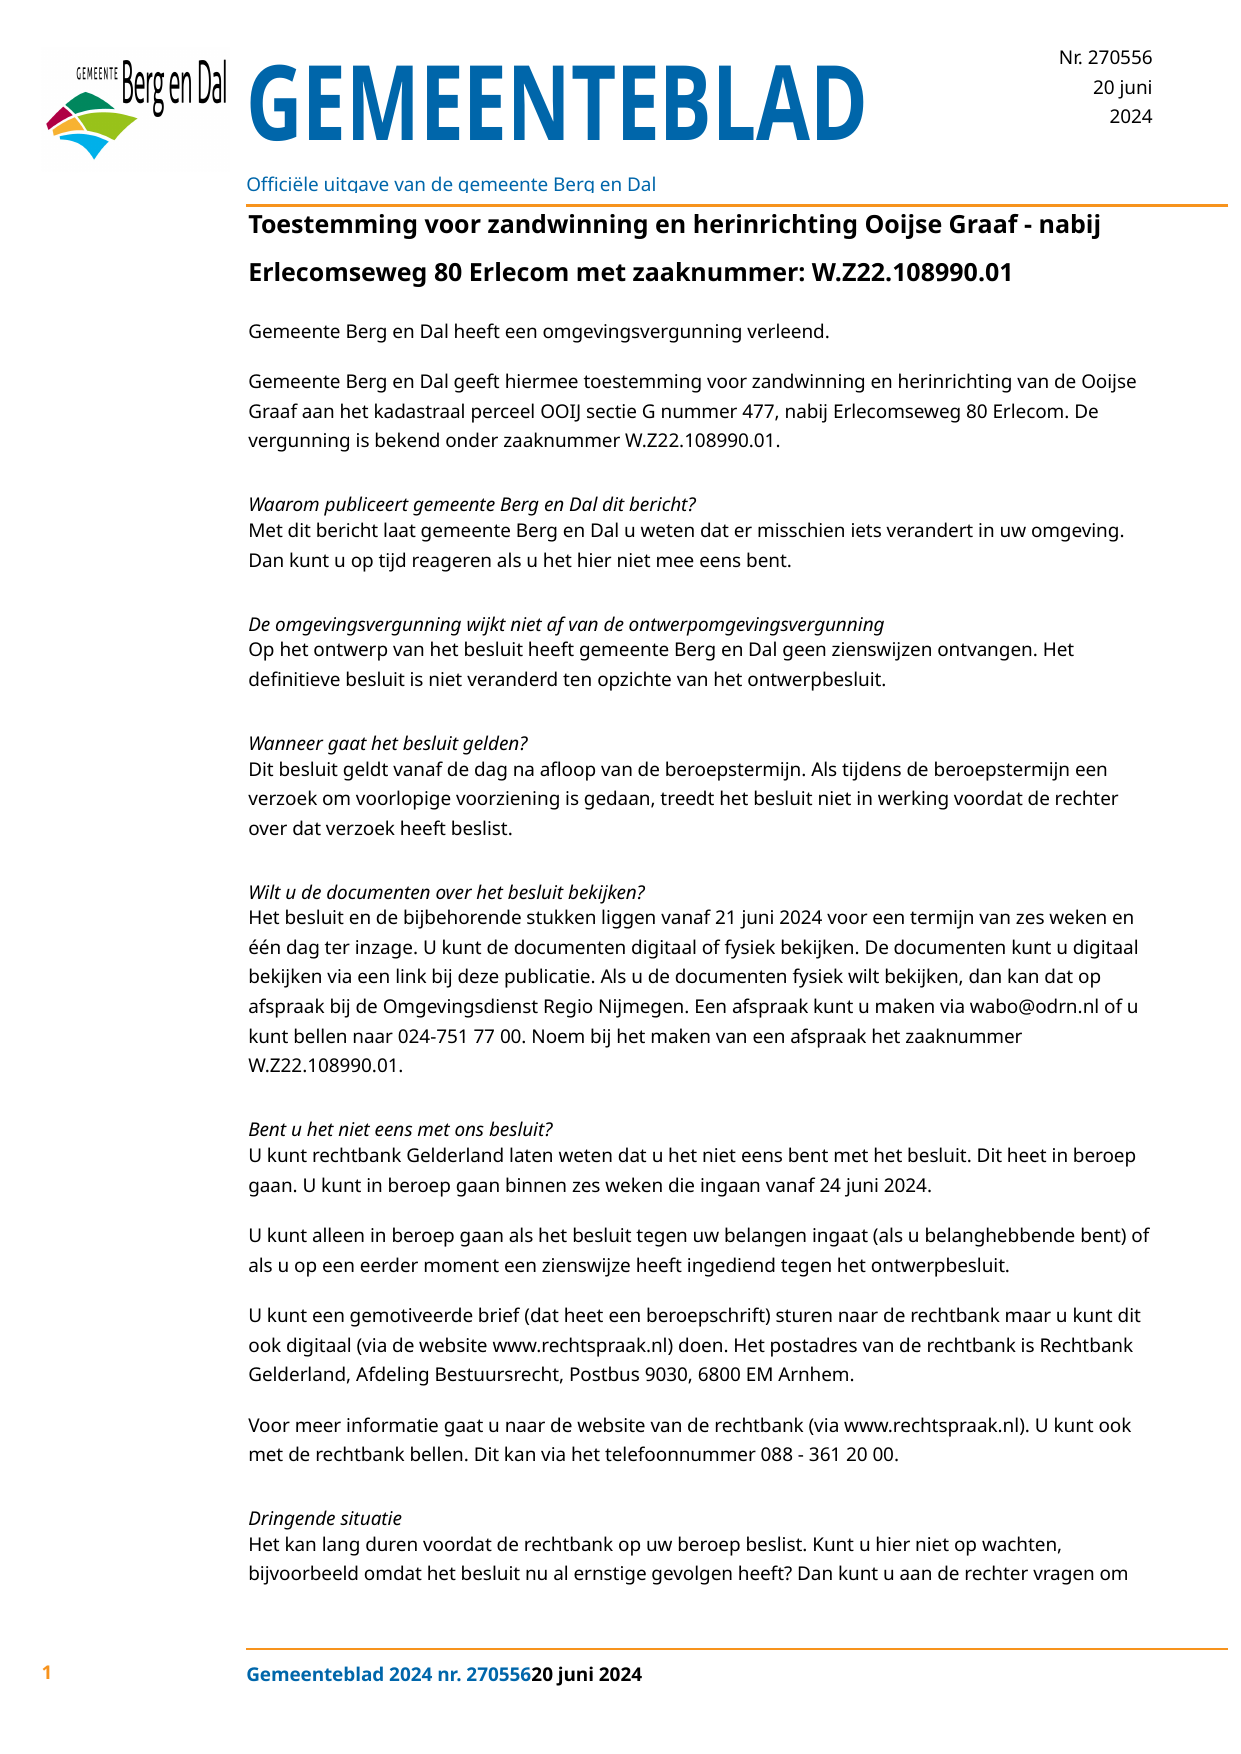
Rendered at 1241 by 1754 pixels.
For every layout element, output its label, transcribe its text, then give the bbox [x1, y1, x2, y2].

text Het kan lang duren voordat de rechtbank op uw beroep beslist. Kunt u hier niet op wachten, bijvoorbeeld omdat het besluit nu al ernstige gevolgen heeft? Dan kunt u aan de rechter vragen om [248, 1531, 1152, 1586]
text Voor meer informatie gaat u naar de website van de rechtbank (via www.rechtspraak.nl). U kunt ook met de rechtbank bellen. Dit kan via het telefoonnummer 088 - 361 20 00. [248, 1412, 1152, 1467]
picture [41, 47, 231, 172]
text Wilt u de documenten over het besluit bekijken? [248, 879, 1152, 904]
text Dringende situatie [248, 1505, 1152, 1531]
text U kunt rechtbank Gelderland laten weten dat u het niet eens bent met het besluit. Dit heet in beroep gaan. U kunt in beroep gaan binnen zes weken die ingaan vanaf 24 juni 2024. [248, 1142, 1152, 1197]
text U kunt een gemotiveerde brief (dat heet een beroepschrift) sturen naar de rechtbank maar u kunt dit ook digitaal (via de website www.rechtspraak.nl) doen. Het postadres van de rechtbank is Rechtbank Gelderland, Afdeling Bestuursrecht, Postbus 9030, 6800 EM Arnhem. [248, 1302, 1152, 1387]
text Gemeente Berg en Dal heeft een omgevingsvergunning verleend. [248, 318, 1152, 344]
text Bent u het niet eens met ons besluit? [248, 1116, 1152, 1142]
text Met dit bericht laat gemeente Berg en Dal u weten dat er misschien iets verandert in uw omgeving. Dan kunt u op tijd reageren als u het hier niet mee eens bent. [248, 517, 1152, 572]
text Op het ontwerp van het besluit heeft gemeente Berg en Dal geen zienswijzen ontvangen. Het definitieve besluit is niet veranderd ten opzichte van het ontwerpbesluit. [248, 636, 1152, 692]
text Het besluit en de bijbehorende stukken liggen vanaf 21 juni 2024 voor een termijn van zes weken en één dag ter inzage. U kunt de documenten digitaal of fysiek bekijken. De documenten kunt u digitaal bekijken via een link bij deze publicatie. Als u de documenten fysiek wilt bekijken, dan kan dat op afspraak bij de Omgevingsdienst Regio Nijmegen. Een afspraak kunt u maken via wabo@odrn.nl of u kunt bellen naar 024-751 77 00. Noem bij het maken van een afspraak het zaaknummer W.Z22.108990.01. [248, 904, 1152, 1078]
text De omgevingsvergunning wijkt niet af van de ontwerpomgevingsvergunning [248, 611, 1152, 636]
text Gemeente Berg en Dal geeft hiermee toestemming voor zandwinning en herinrichting van de Ooijse Graaf aan het kadastraal perceel OOIJ sectie G nummer 477, nabij Erlecomseweg 80 Erlecom. De vergunning is bekend onder zaaknummer W.Z22.108990.01. [248, 368, 1152, 453]
text Waarom publiceert gemeente Berg en Dal dit bericht? [248, 491, 1152, 517]
text Toestemming voor zandwinning en herinrichting Ooijse Graaf - nabij Erlecomseweg 80 Erlecom met zaaknummer: W.Z22.108990.01 [248, 207, 1152, 288]
text Dit besluit geldt vanaf de dag na afloop van de beroepstermijn. Als tijdens de beroepstermijn een verzoek om voorlopige voorziening is gedaan, treedt het besluit niet in werking voordat de rechter over dat verzoek heeft beslist. [248, 756, 1152, 841]
text Wanneer gaat het besluit gelden? [248, 730, 1152, 756]
text U kunt alleen in beroep gaan als het besluit tegen uw belangen ingaat (als u belanghebbende bent) of als u op een eerder moment een zienswijze heeft ingediend tegen het ontwerpbesluit. [248, 1222, 1152, 1277]
